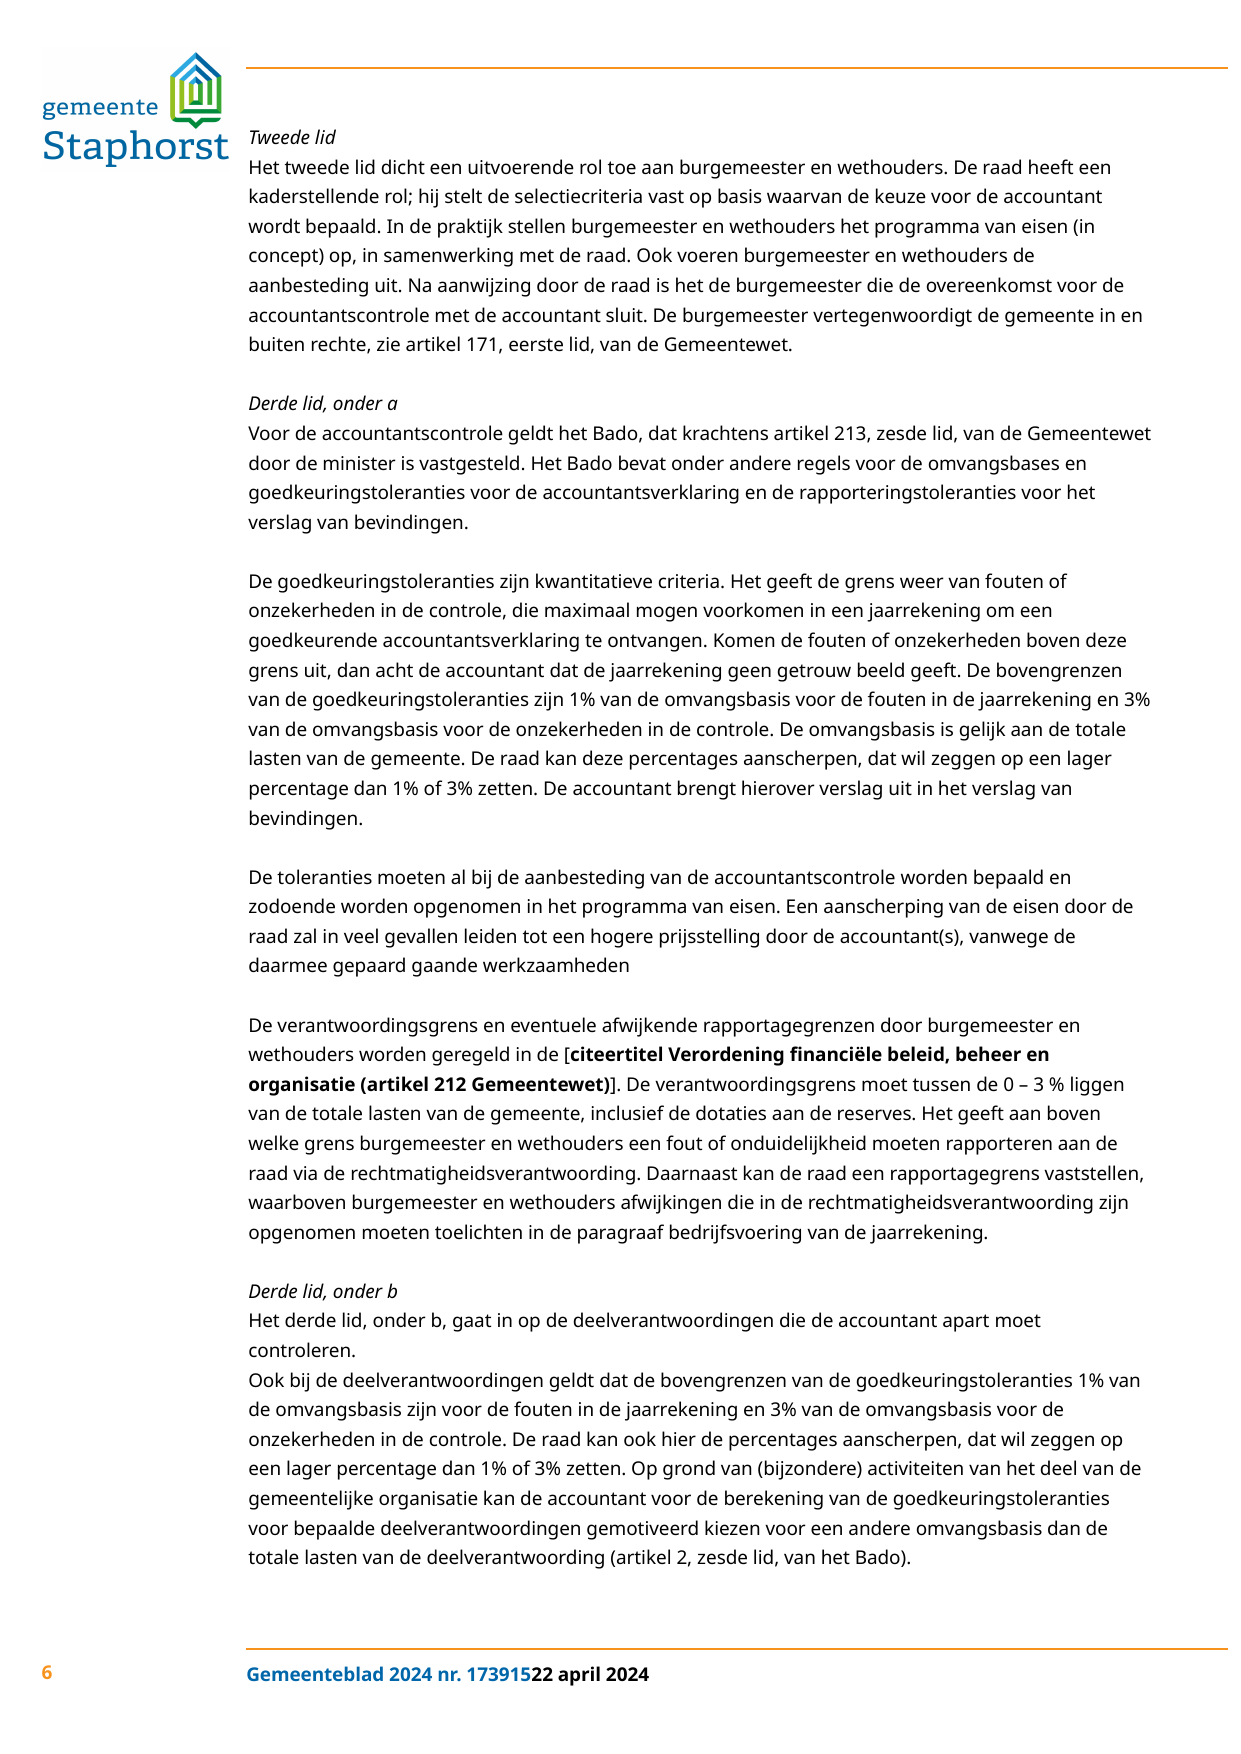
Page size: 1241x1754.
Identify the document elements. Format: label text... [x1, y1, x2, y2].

text Het tweede lid dicht een uitvoerende rol toe aan burgemeester en wethouders. De raad heeft een kaderstellende rol; hij stelt de selectiecriteria vast op basis waarvan de keuze voor de accountant wordt bepaald. In de praktijk stellen burgemeester en wethouders het programma van eisen (in concept) op, in samenwerking met de raad. Ook voeren burgemeester en wethouders de aanbesteding uit. Na aanwijzing door de raad is het de burgemeester die de overeenkomst voor de accountantscontrole met de accountant sluit. De burgemeester vertegenwoordigt de gemeente in en buiten rechte, zie artikel 171, eerste lid, van de Gemeentewet. [248, 154, 1152, 357]
text De goedkeuringstoleranties zijn kwantitatieve criteria. Het geeft de grens weer van fouten of onzekerheden in de controle, die maximaal mogen voorkomen in een jaarrekening om een goedkeurende accountantsverklaring te ontvangen. Komen de fouten of onzekerheden boven deze grens uit, dan acht de accountant dat de jaarrekening geen getrouw beeld geeft. De bovengrenzen van de goedkeuringstoleranties zijn 1% van de omvangsbasis voor de fouten in de jaarrekening en 3% van de omvangsbasis voor de onzekerheden in de controle. De omvangsbasis is gelijk aan de totale lasten van de gemeente. De raad kan deze percentages aanscherpen, dat wil zeggen op een lager percentage dan 1% of 3% zetten. De accountant brengt hierover verslag uit in het verslag van bevindingen. [248, 568, 1152, 831]
text Tweede lid [248, 124, 1152, 150]
text De verantwoordingsgrens en eventuele afwijkende rapportagegrenzen door burgemeester en wethouders worden geregeld in de [citeertitel Verordening financiële beleid, beheer en organisatie (artikel 212 Gemeentewet)]. De verantwoordingsgrens moet tussen de 0 – 3 % liggen van de totale lasten van de gemeente, inclusief de dotaties aan de reserves. Het geeft aan boven welke grens burgemeester en wethouders een fout of onduidelijkheid moeten rapporteren aan de raad via de rechtmatigheidsverantwoording. Daarnaast kan de raad een rapportagegrens vaststellen, waarboven burgemeester en wethouders afwijkingen die in de rechtmatigheidsverantwoording zijn opgenomen moeten toelichten in de paragraaf bedrijfsvoering van de jaarrekening. [248, 1012, 1152, 1245]
picture [41, 47, 231, 172]
text Derde lid, onder b [248, 1278, 1152, 1304]
text Ook bij de deelverantwoordingen geldt dat de bovengrenzen van de goedkeuringstoleranties 1% van de omvangsbasis zijn voor de fouten in de jaarrekening en 3% van de omvangsbasis voor de onzekerheden in de controle. De raad kan ook hier de percentages aanscherpen, dat wil zeggen op een lager percentage dan 1% of 3% zetten. Op grond van (bijzondere) activiteiten van het deel van de gemeentelijke organisatie kan de accountant voor de berekening van de goedkeuringstoleranties voor bepaalde deelverantwoordingen gemotiveerd kiezen voor een andere omvangsbasis dan de totale lasten van de deelverantwoording (artikel 2, zesde lid, van het Bado). [248, 1367, 1152, 1570]
text De toleranties moeten al bij de aanbesteding van de accountantscontrole worden bepaald en zodoende worden opgenomen in het programma van eisen. Een aanscherping van de eisen door de raad zal in veel gevallen leiden tot een hogere prijsstelling door de accountant(s), vanwege de daarmee gepaard gaande werkzaamheden [248, 864, 1152, 978]
text Het derde lid, onder b, gaat in op de deelverantwoordingen die de accountant apart moet controleren. [248, 1308, 1152, 1363]
text Derde lid, onder a [248, 391, 1152, 416]
text Voor de accountantscontrole geldt het Bado, dat krachtens artikel 213, zesde lid, van de Gemeentewet door de minister is vastgesteld. Het Bado bevat onder andere regels voor de omvangsbases en goedkeuringstoleranties voor de accountantsverklaring en de rapporteringstoleranties voor het verslag van bevindingen. [248, 420, 1152, 535]
